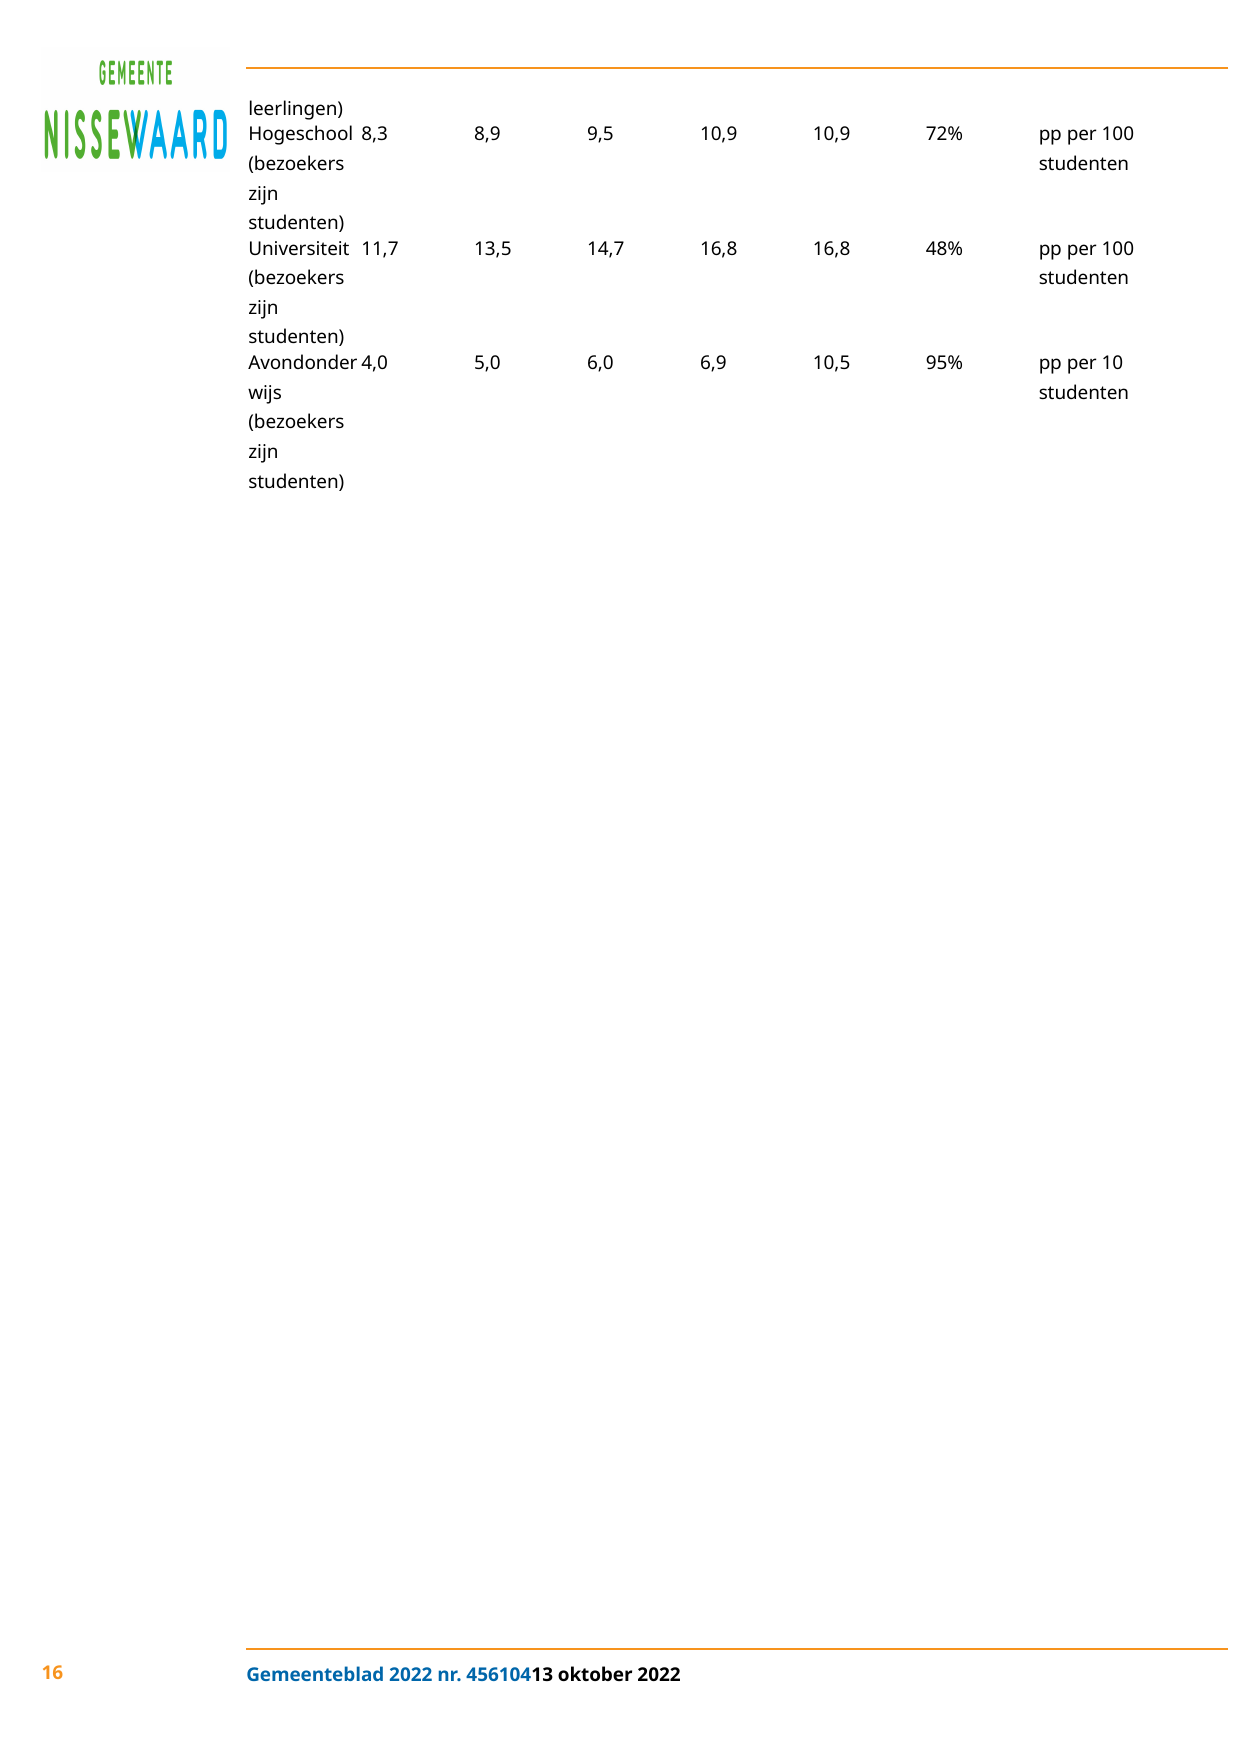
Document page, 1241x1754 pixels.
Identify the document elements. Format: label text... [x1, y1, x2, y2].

table_cell [587, 95, 700, 121]
table_cell [926, 95, 1038, 121]
table_cell [700, 95, 813, 121]
table_cell 48% [926, 235, 1038, 349]
table_cell 13,5 [474, 235, 587, 349]
table_cell 10,5 [813, 350, 926, 493]
table_cell 4,0 [361, 350, 474, 493]
table_cell 8,9 [474, 121, 587, 235]
table_cell [361, 95, 474, 121]
table_cell 16,8 [813, 235, 926, 349]
table_cell pp per 100 studenten [1039, 121, 1152, 235]
table_cell 11,7 [361, 235, 474, 349]
table_cell 8,3 [361, 121, 474, 235]
table_cell Hogeschool (bezoekers zijn studenten) [248, 121, 361, 235]
table_cell pp per 10 studenten [1039, 350, 1152, 493]
table_cell 5,0 [474, 350, 587, 493]
table_cell pp per 100 studenten [1039, 235, 1152, 349]
picture [41, 47, 231, 172]
table_cell 10,9 [700, 121, 813, 235]
table_cell 10,9 [813, 121, 926, 235]
table_cell 16,8 [700, 235, 813, 349]
table_cell Avondonderwijs (bezoekers zijn studenten) [248, 350, 361, 493]
table_cell 14,7 [587, 235, 700, 349]
table_cell 6,9 [700, 350, 813, 493]
table_cell [474, 95, 587, 121]
table_cell 95% [926, 350, 1038, 493]
table_cell [1039, 95, 1152, 121]
table_cell 6,0 [587, 350, 700, 493]
table_cell Universiteit (bezoekers zijn studenten) [248, 235, 361, 349]
table_cell [813, 95, 926, 121]
table_cell 9,5 [587, 121, 700, 235]
table_cell leerlingen) [248, 95, 361, 121]
table_cell 72% [926, 121, 1038, 235]
